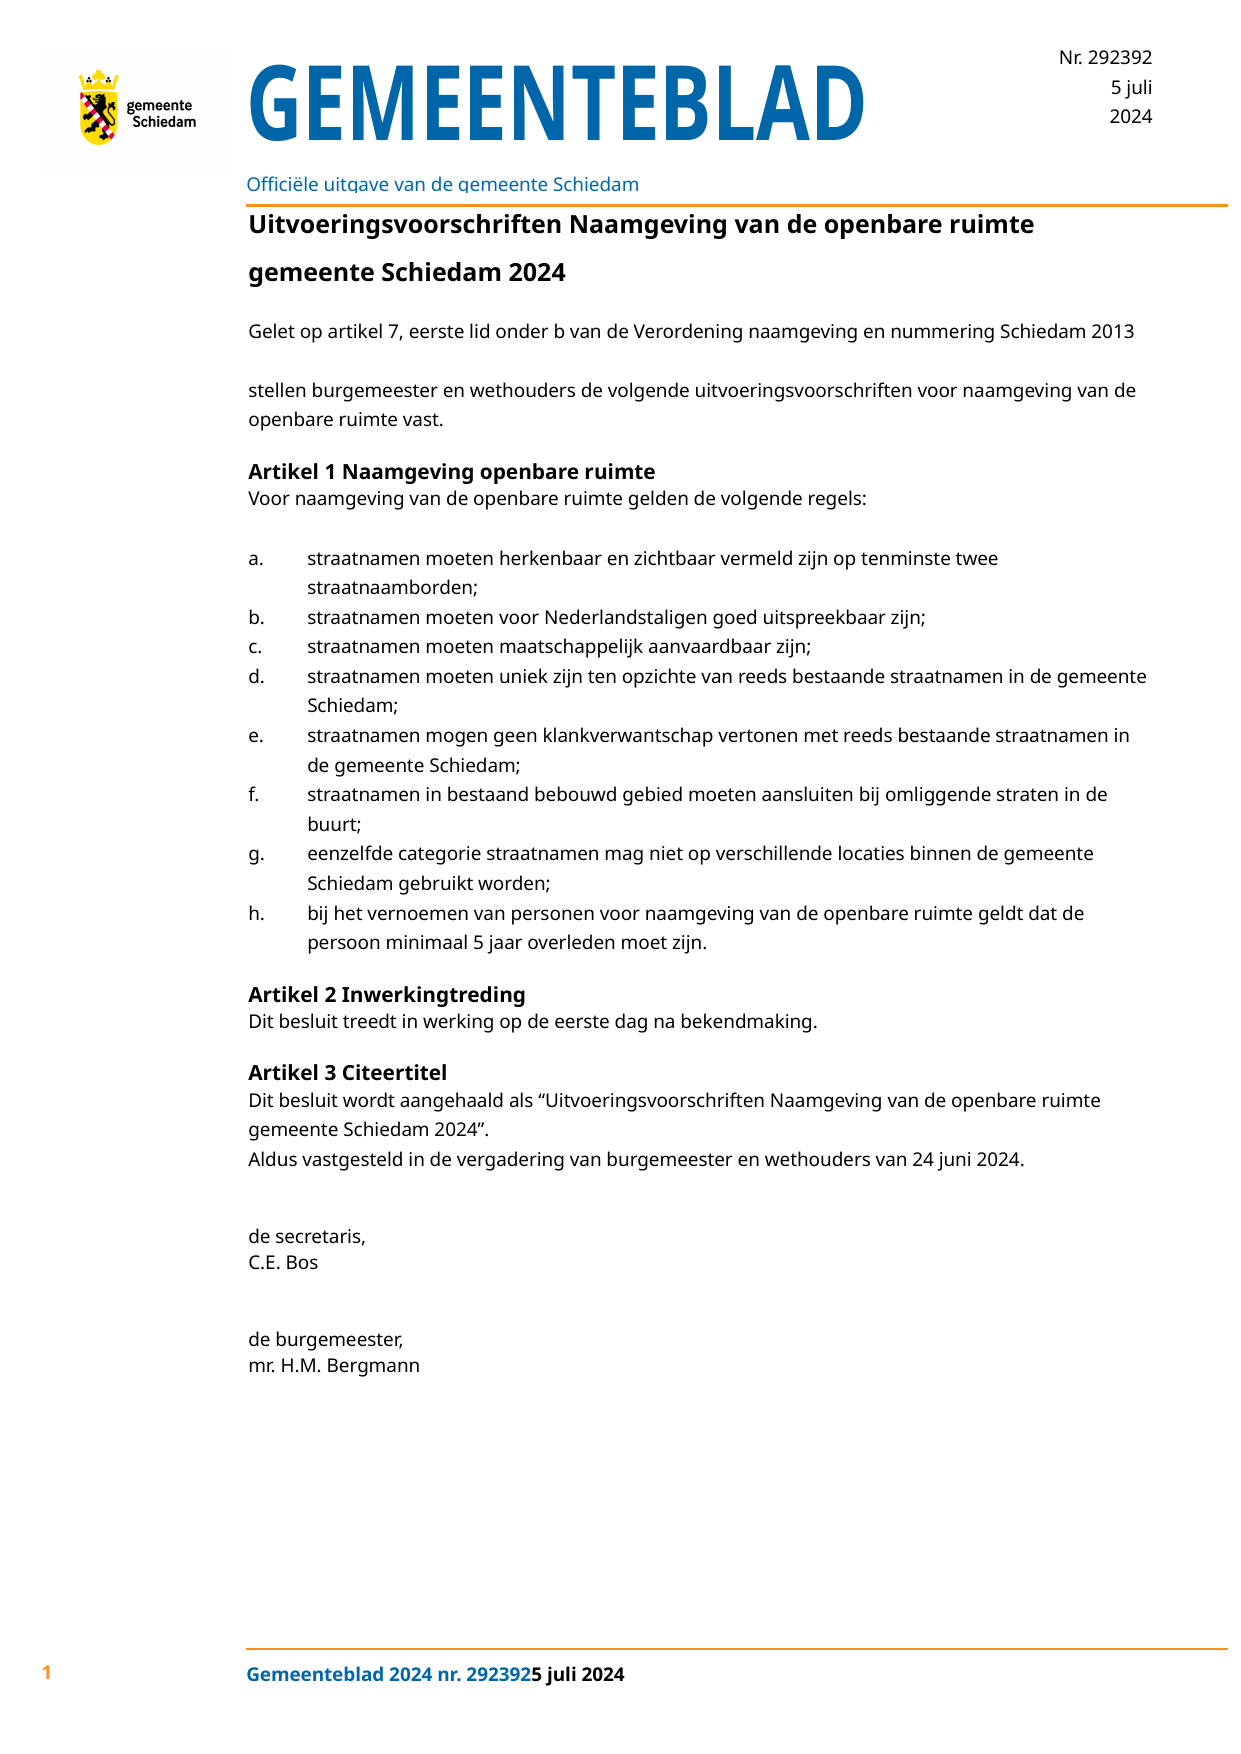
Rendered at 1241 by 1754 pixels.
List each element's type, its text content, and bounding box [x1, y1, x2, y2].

list bij het vernoemen van personen voor naamgeving van de openbare ruimte geldt dat de persoon minimaal 5 jaar overleden moet zijn. [248, 900, 1152, 955]
text Uitvoeringsvoorschriften Naamgeving van de openbare ruimte gemeente Schiedam 2024 [248, 207, 1152, 288]
text Dit besluit wordt aangehaald als “Uitvoeringsvoorschriften Naamgeving van de openbare ruimte gemeente Schiedam 2024”. [248, 1087, 1152, 1142]
text Artikel 3 Citeertitel [248, 1058, 1152, 1087]
text C.E. Bos [248, 1249, 1152, 1275]
list straatnamen moeten voor Nederlandstaligen goed uitspreekbaar zijn; [248, 604, 1152, 629]
text de burgemeester, [248, 1326, 1152, 1352]
picture [41, 47, 231, 172]
text Voor naamgeving van de openbare ruimte gelden de volgende regels: [248, 486, 1152, 511]
text Gelet op artikel 7, eerste lid onder b van de Verordening naamgeving en nummering Schiedam 2013 [248, 318, 1152, 344]
list straatnamen moeten uniek zijn ten opzichte van reeds bestaande straatnamen in de gemeente Schiedam; [248, 663, 1152, 718]
list straatnamen moeten maatschappelijk aanvaardbaar zijn; [248, 633, 1152, 659]
text Artikel 1 Naamgeving openbare ruimte [248, 457, 1152, 486]
list straatnamen mogen geen klankverwantschap vertonen met reeds bestaande straatnamen in de gemeente Schiedam; [248, 722, 1152, 777]
list eenzelfde categorie straatnamen mag niet op verschillende locaties binnen de gemeente Schiedam gebruikt worden; [248, 841, 1152, 896]
list straatnamen moeten herkenbaar en zichtbaar vermeld zijn op tenminste twee straatnaamborden; [248, 545, 1152, 600]
text Artikel 2 Inwerkingtreding [248, 980, 1152, 1008]
text Aldus vastgesteld in de vergadering van burgemeester en wethouders van 24 juni 2024. [248, 1146, 1152, 1172]
list straatnamen in bestaand bebouwd gebied moeten aansluiten bij omliggende straten in de buurt; [248, 781, 1152, 837]
text mr. H.M. Bergmann [248, 1352, 1152, 1378]
text stellen burgemeester en wethouders de volgende uitvoeringsvoorschriften voor naamgeving van de openbare ruimte vast. [248, 377, 1152, 432]
text de secretaris, [248, 1223, 1152, 1249]
text Dit besluit treedt in werking op de eerste dag na bekendmaking. [248, 1008, 1152, 1034]
